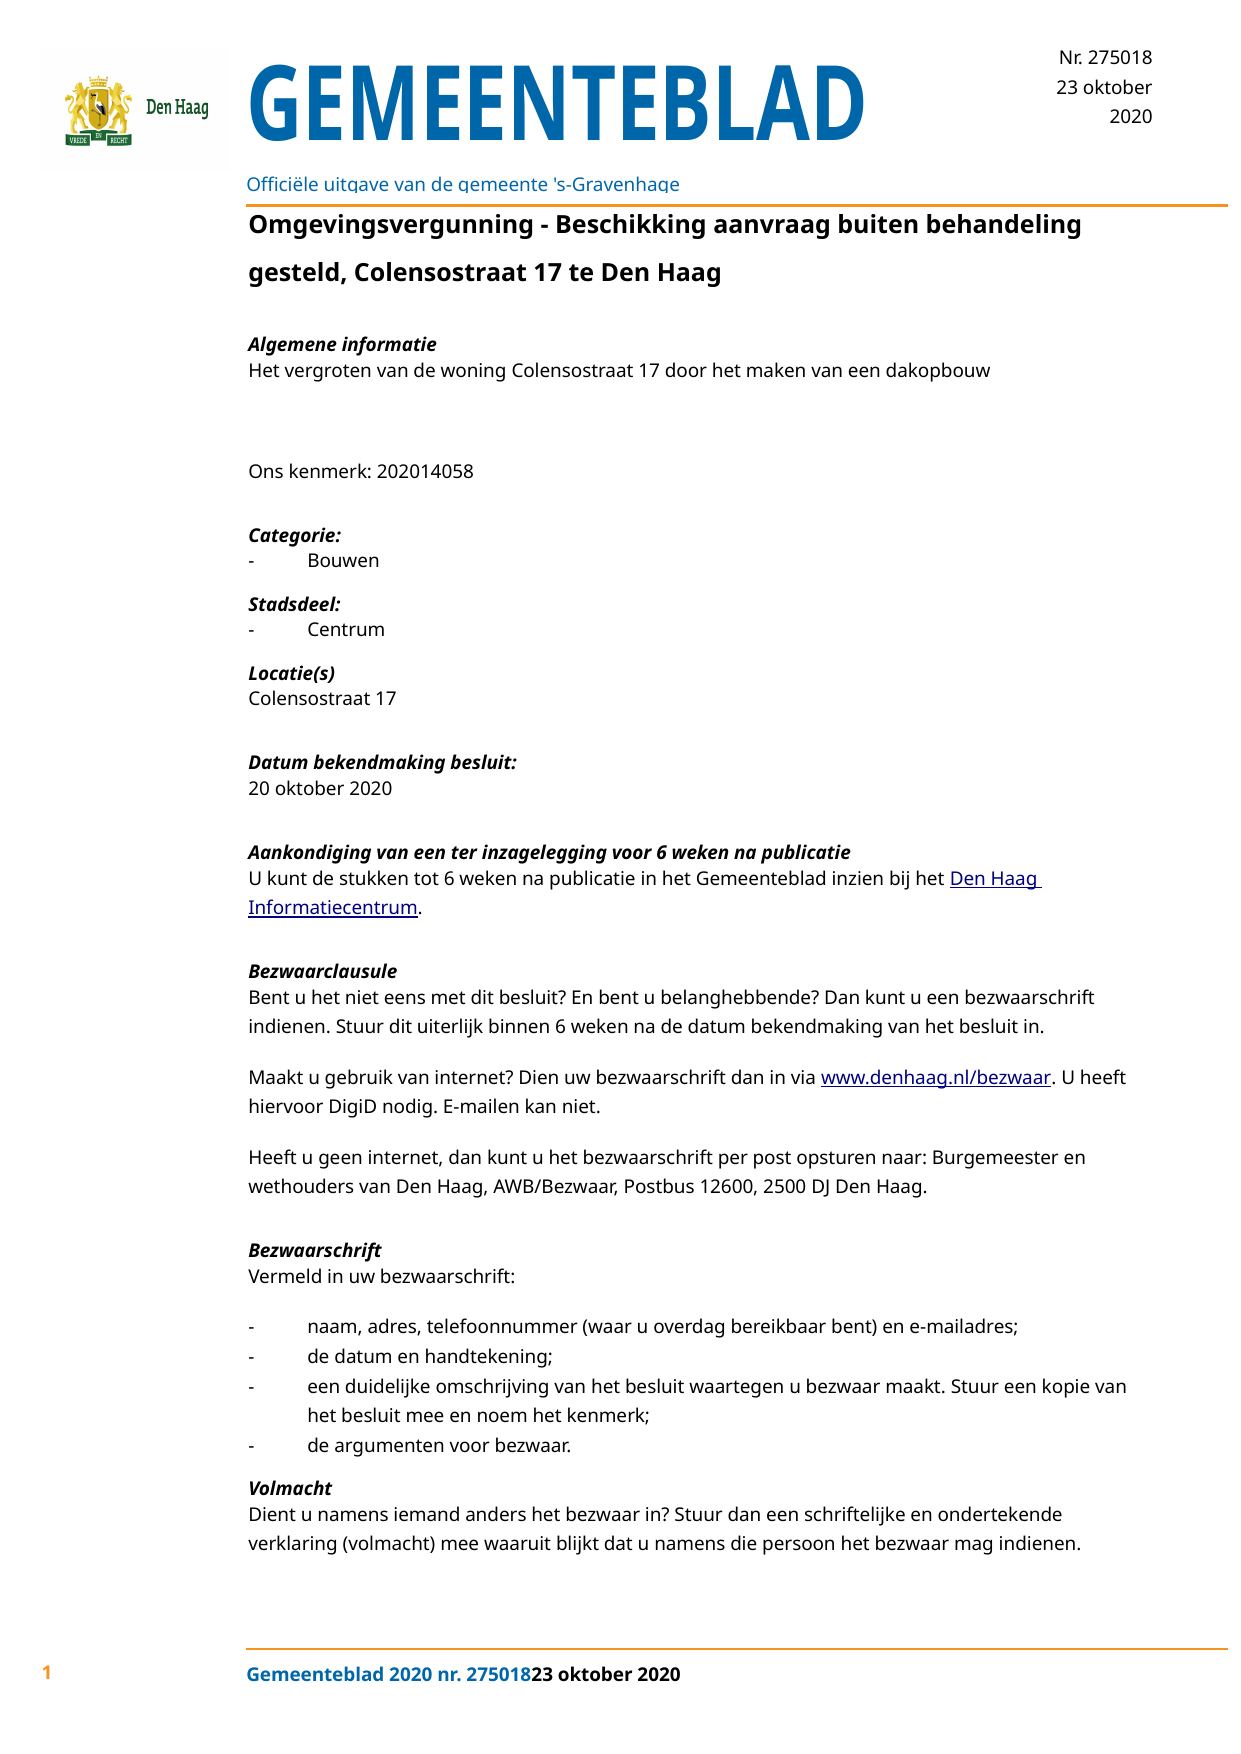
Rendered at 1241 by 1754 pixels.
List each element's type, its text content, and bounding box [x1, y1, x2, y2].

text Algemene informatie [248, 331, 1152, 357]
list naam, adres, telefoonnummer (waar u overdag bereikbaar bent) en e-mailadres; [248, 1314, 1152, 1339]
list een duidelijke omschrijving van het besluit waartegen u bezwaar maakt. Stuur een kopie van het besluit mee en noem het kenmerk; [248, 1373, 1152, 1428]
text Bent u het niet eens met dit besluit? En bent u belanghebbende? Dan kunt u een bezwaarschrift indienen. Stuur dit uiterlijk binnen 6 weken na de datum bekendmaking van het besluit in. [248, 984, 1152, 1039]
text Het vergroten van de woning Colensostraat 17 door het maken van een dakopbouw [248, 357, 1152, 383]
list Centrum [248, 617, 1152, 642]
text Volmacht [248, 1475, 1152, 1501]
text Colensostraat 17 [248, 685, 1152, 711]
text Omgevingsvergunning - Beschikking aanvraag buiten behandeling gesteld, Colensostraat 17 te Den Haag [248, 207, 1152, 288]
text U kunt de stukken tot 6 weken na publicatie in het Gemeenteblad inzien bij het Den Haag Informatiecentrum. [248, 865, 1152, 920]
text Dient u namens iemand anders het bezwaar in? Stuur dan een schriftelijke en ondertekende verklaring (volmacht) mee waaruit blijkt dat u namens die persoon het bezwaar mag indienen. [248, 1501, 1152, 1556]
text Heeft u geen internet, dan kunt u het bezwaarschrift per post opsturen naar: Burgemeester en wethouders van Den Haag, AWB/Bezwaar, Postbus 12600, 2500 DJ Den Haag. [248, 1144, 1152, 1199]
text Bezwaarclausule [248, 958, 1152, 984]
text Aankondiging van een ter inzagelegging voor 6 weken na publicatie [248, 839, 1152, 865]
text Vermeld in uw bezwaarschrift: [248, 1263, 1152, 1289]
text Locatie(s) [248, 660, 1152, 685]
text Categorie: [248, 522, 1152, 548]
text Ons kenmerk: 202014058 [248, 458, 1152, 484]
picture [41, 47, 231, 172]
text Bezwaarschrift [248, 1238, 1152, 1263]
list Bouwen [248, 548, 1152, 573]
text Maakt u gebruik van internet? Dien uw bezwaarschrift dan in via www.denhaag.nl/bezwaar. U heeft hiervoor DigiD nodig. E-mailen kan niet. [248, 1064, 1152, 1119]
list de datum en handtekening; [248, 1343, 1152, 1369]
text 20 oktober 2020 [248, 775, 1152, 801]
text Stadsdeel: [248, 591, 1152, 617]
text Datum bekendmaking besluit: [248, 749, 1152, 775]
list de argumenten voor bezwaar. [248, 1432, 1152, 1458]
